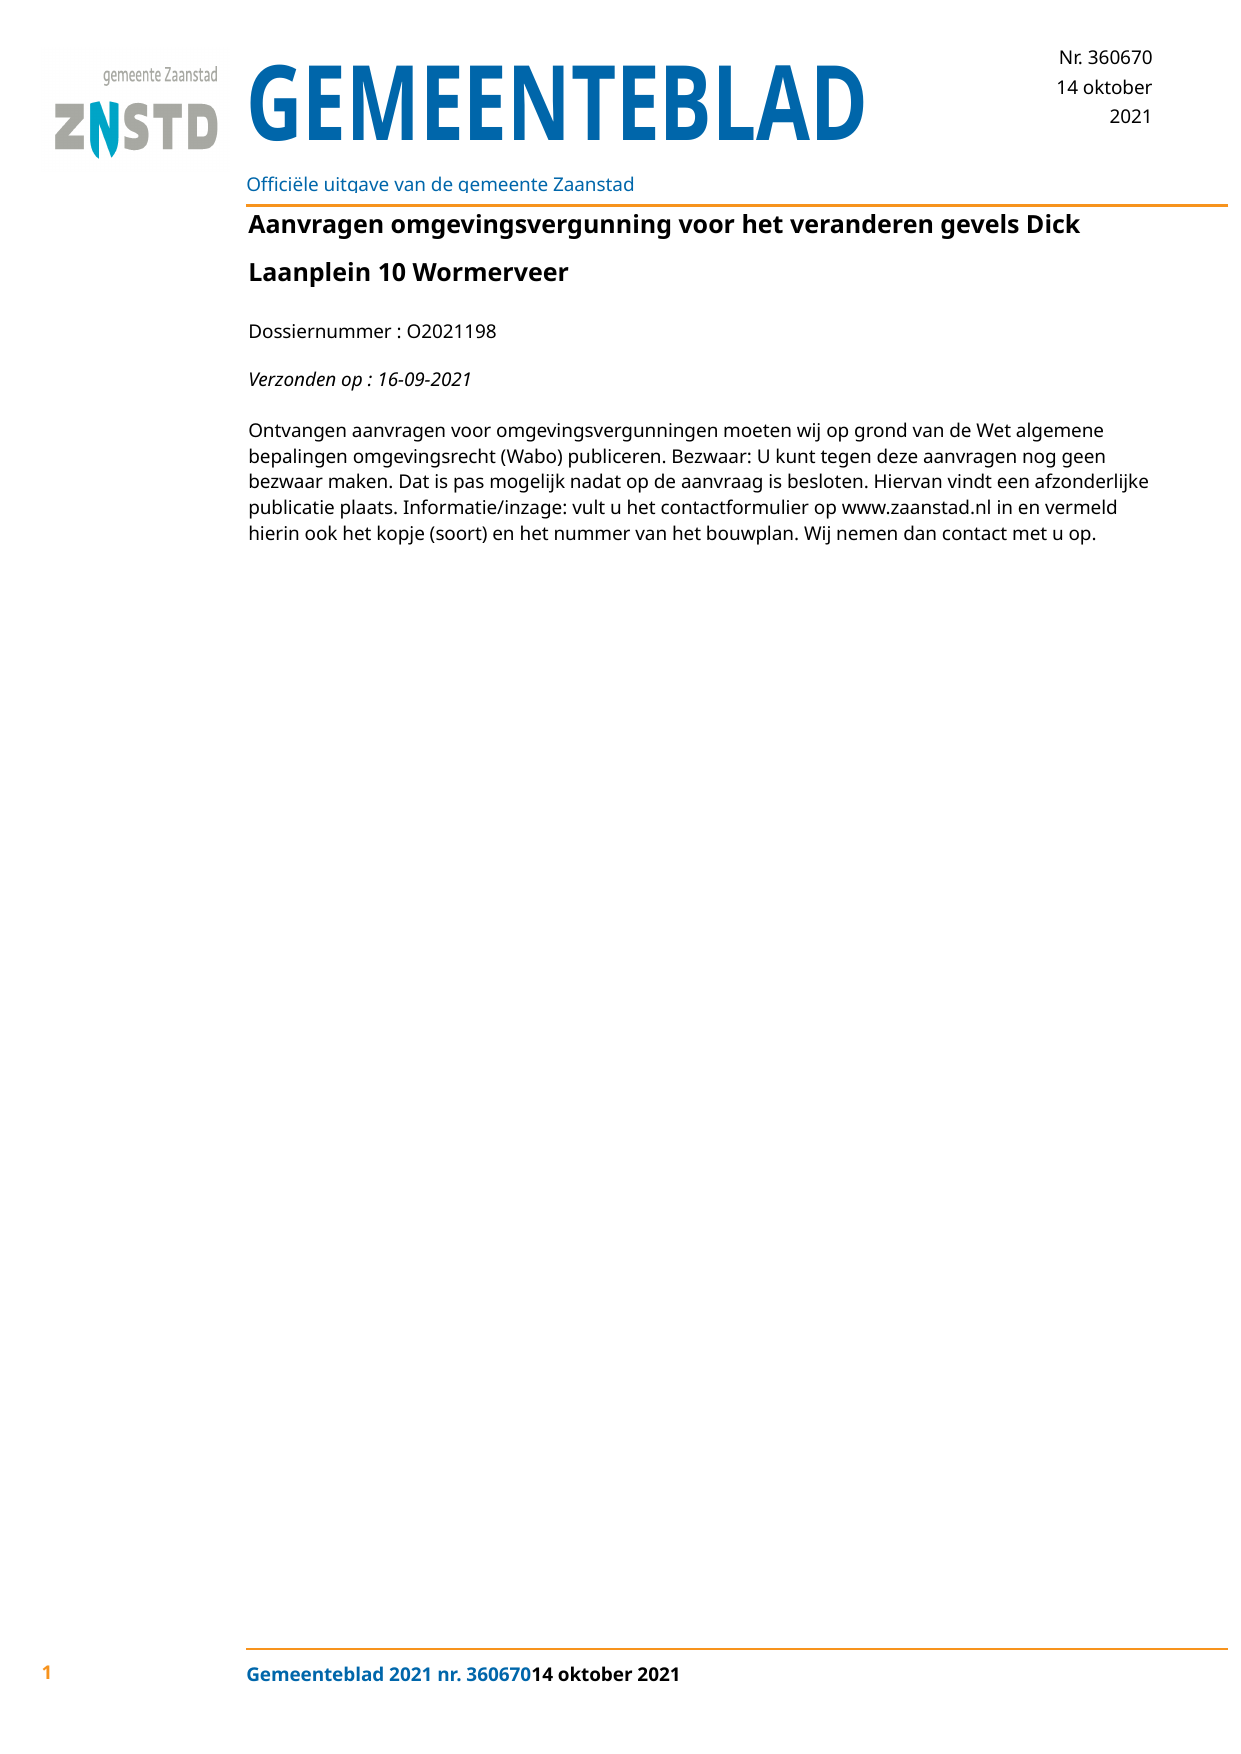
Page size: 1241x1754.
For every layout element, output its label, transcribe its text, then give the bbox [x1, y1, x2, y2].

text Dossiernummer : O2021198 [248, 318, 1152, 344]
picture [41, 47, 231, 172]
text Ontvangen aanvragen voor omgevingsvergunningen moeten wij op grond van de Wet algemene bepalingen omgevingsrecht (Wabo) publiceren. Bezwaar: U kunt tegen deze aanvragen nog geen bezwaar maken. Dat is pas mogelijk nadat op de aanvraag is besloten. Hiervan vindt een afzonderlijke publicatie plaats. Informatie/inzage: vult u het contactformulier op www.zaanstad.nl in en vermeld hierin ook het kopje (soort) en het nummer van het bouwplan. Wij nemen dan contact met u op. [248, 417, 1152, 546]
text Aanvragen omgevingsvergunning voor het veranderen gevels Dick Laanplein 10 Wormerveer [248, 207, 1152, 288]
text Verzonden op : 16-09-2021 [248, 366, 1152, 391]
